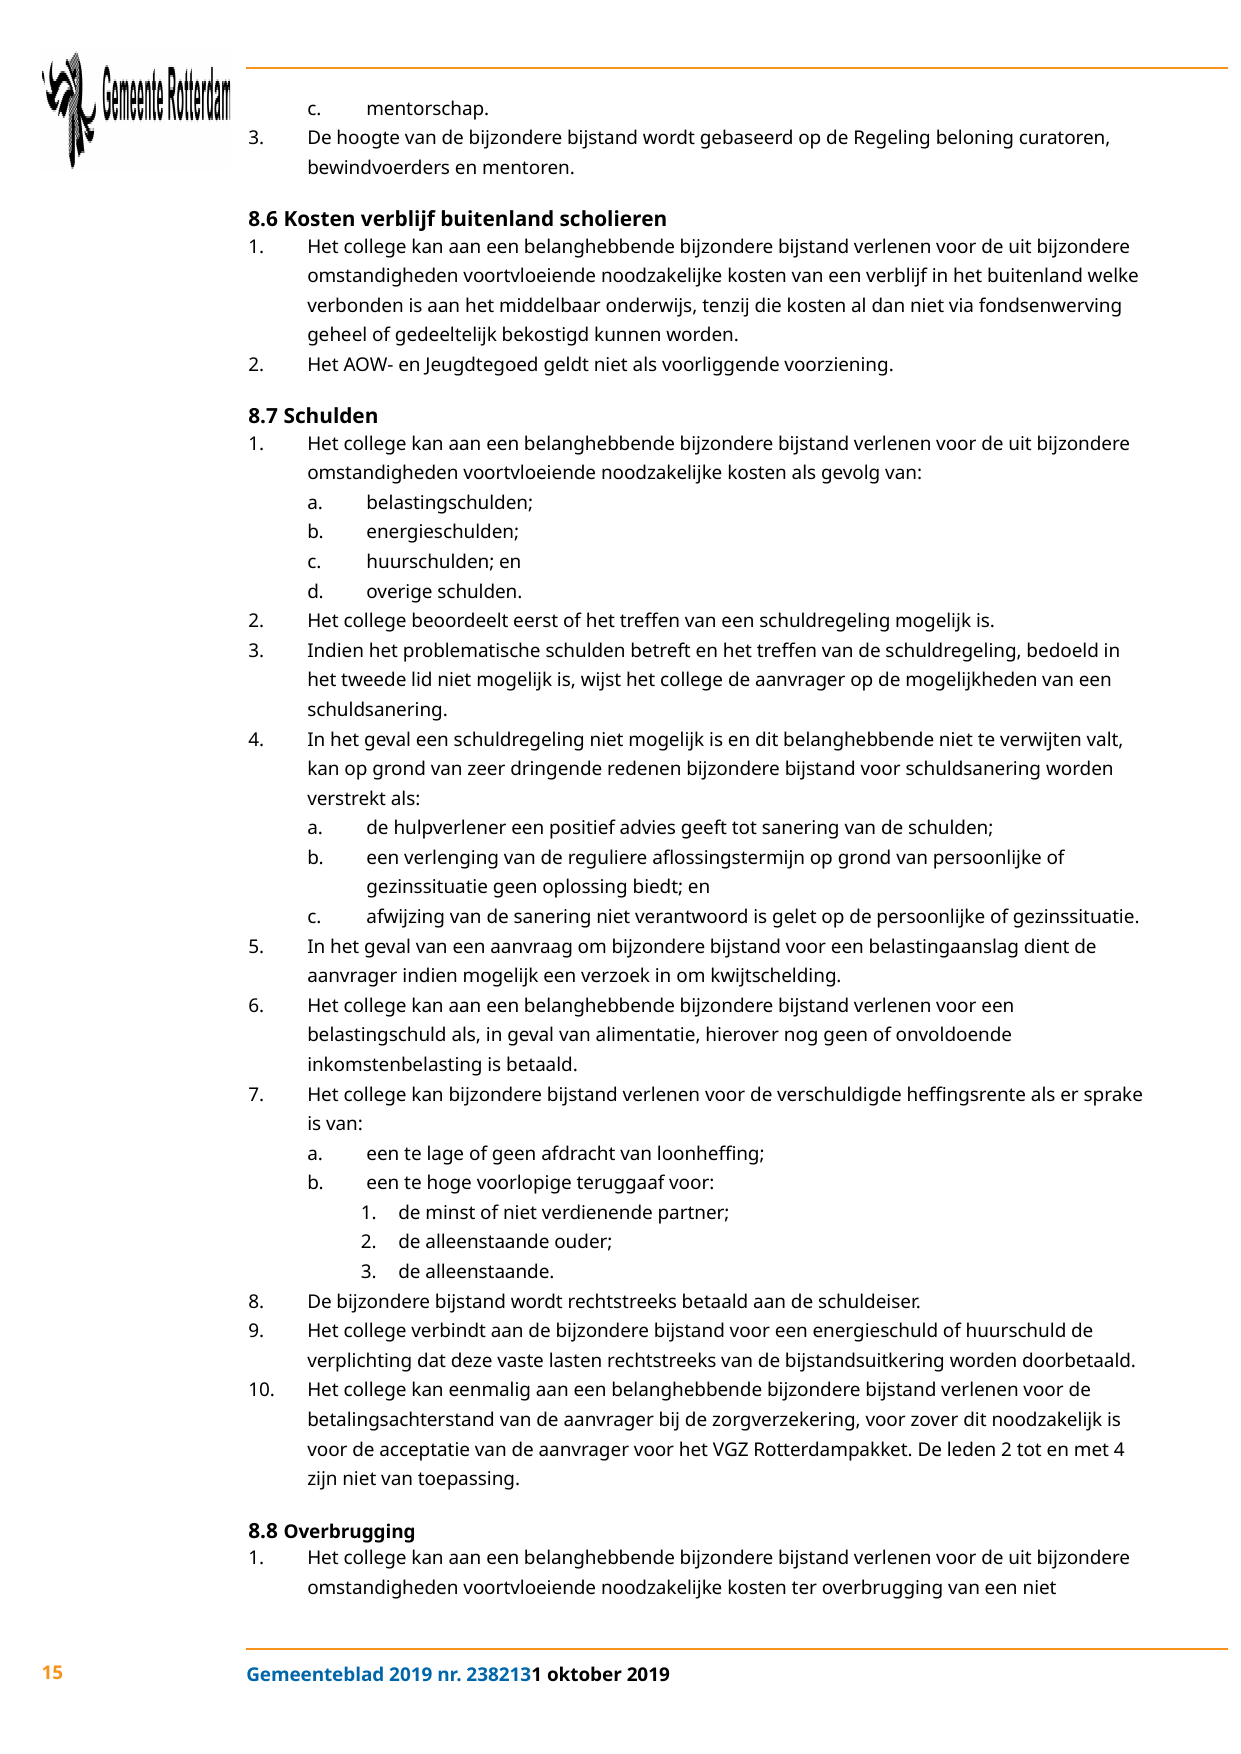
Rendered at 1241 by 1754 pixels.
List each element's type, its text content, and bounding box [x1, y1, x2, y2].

list Het college kan aan een belanghebbende bijzondere bijstand verlenen voor een belastingschuld als, in geval van alimentatie, hierover nog geen of onvoldoende inkomstenbelasting is betaald. [248, 992, 1152, 1077]
text 8.6 Kosten verblijf buitenland scholieren [248, 204, 1152, 233]
list De hoogte van de bijzondere bijstand wordt gebaseerd op de Regeling beloning curatoren, bewindvoerders en mentoren. [248, 124, 1152, 180]
list Het college beoordeelt eerst of het treffen van een schuldregeling mogelijk is. [248, 607, 1152, 633]
list een te lage of geen afdracht van loonheffing; [307, 1140, 1152, 1166]
list afwijzing van de sanering niet verantwoord is gelet op de persoonlijke of gezinssituatie. [307, 903, 1152, 929]
text 8.7 Schulden [248, 402, 1152, 430]
list Het college verbindt aan de bijzondere bijstand voor een energieschuld of huurschuld de verplichting dat deze vaste lasten rechtstreeks van de bijstandsuitkering worden doorbetaald. [248, 1317, 1152, 1373]
list Het college kan eenmalig aan een belanghebbende bijzondere bijstand verlenen voor de betalingsachterstand van de aanvrager bij de zorgverzekering, voor zover dit noodzakelijk is voor de acceptatie van de aanvrager voor het VGZ Rotterdampakket. De leden 2 tot en met 4 zijn niet van toepassing. [248, 1377, 1152, 1491]
list In het geval een schuldregeling niet mogelijk is en dit belanghebbende niet te verwijten valt, kan op grond van zeer dringende redenen bijzondere bijstand voor schuldsanering worden verstrekt als: [248, 726, 1152, 811]
list In het geval van een aanvraag om bijzondere bijstand voor een belastingaanslag dient de aanvrager indien mogelijk een verzoek in om kwijtschelding. [248, 933, 1152, 988]
list Het college kan aan een belanghebbende bijzondere bijstand verlenen voor de uit bijzondere omstandigheden voortvloeiende noodzakelijke kosten van een verblijf in het buitenland welke verbonden is aan het middelbaar onderwijs, tenzij die kosten al dan niet via fondsenwerving geheel of gedeeltelijk bekostigd kunnen worden. [248, 233, 1152, 347]
list huurschulden; en [307, 548, 1152, 574]
list Het college kan bijzondere bijstand verlenen voor de verschuldigde heffingsrente als er sprake is van: [248, 1081, 1152, 1136]
list Het college kan aan een belanghebbende bijzondere bijstand verlenen voor de uit bijzondere omstandigheden voortvloeiende noodzakelijke kosten ter overbrugging van een niet [248, 1544, 1152, 1599]
list de minst of niet verdienende partner; [361, 1199, 1152, 1225]
list een te hoge voorlopige teruggaaf voor: [307, 1169, 1152, 1195]
list energieschulden; [307, 519, 1152, 544]
list De bijzondere bijstand wordt rechtstreeks betaald aan de schuldeiser. [248, 1288, 1152, 1314]
text 8.8 Overbrugging [248, 1516, 1152, 1544]
list mentorschap. [307, 95, 1152, 121]
list een verlenging van de reguliere aflossingstermijn op grond van persoonlijke of gezinssituatie geen oplossing biedt; en [307, 844, 1152, 899]
list Het college kan aan een belanghebbende bijzondere bijstand verlenen voor de uit bijzondere omstandigheden voortvloeiende noodzakelijke kosten als gevolg van: [248, 430, 1152, 485]
picture [41, 47, 231, 172]
list de hulpverlener een positief advies geeft tot sanering van de schulden; [307, 814, 1152, 840]
list belastingschulden; [307, 489, 1152, 515]
list Het AOW- en Jeugdtegoed geldt niet als voorliggende voorziening. [248, 351, 1152, 377]
list de alleenstaande ouder; [361, 1229, 1152, 1254]
list Indien het problematische schulden betreft en het treffen van de schuldregeling, bedoeld in het tweede lid niet mogelijk is, wijst het college de aanvrager op de mogelijkheden van een schuldsanering. [248, 637, 1152, 722]
list overige schulden. [307, 578, 1152, 604]
list de alleenstaande. [361, 1258, 1152, 1284]
